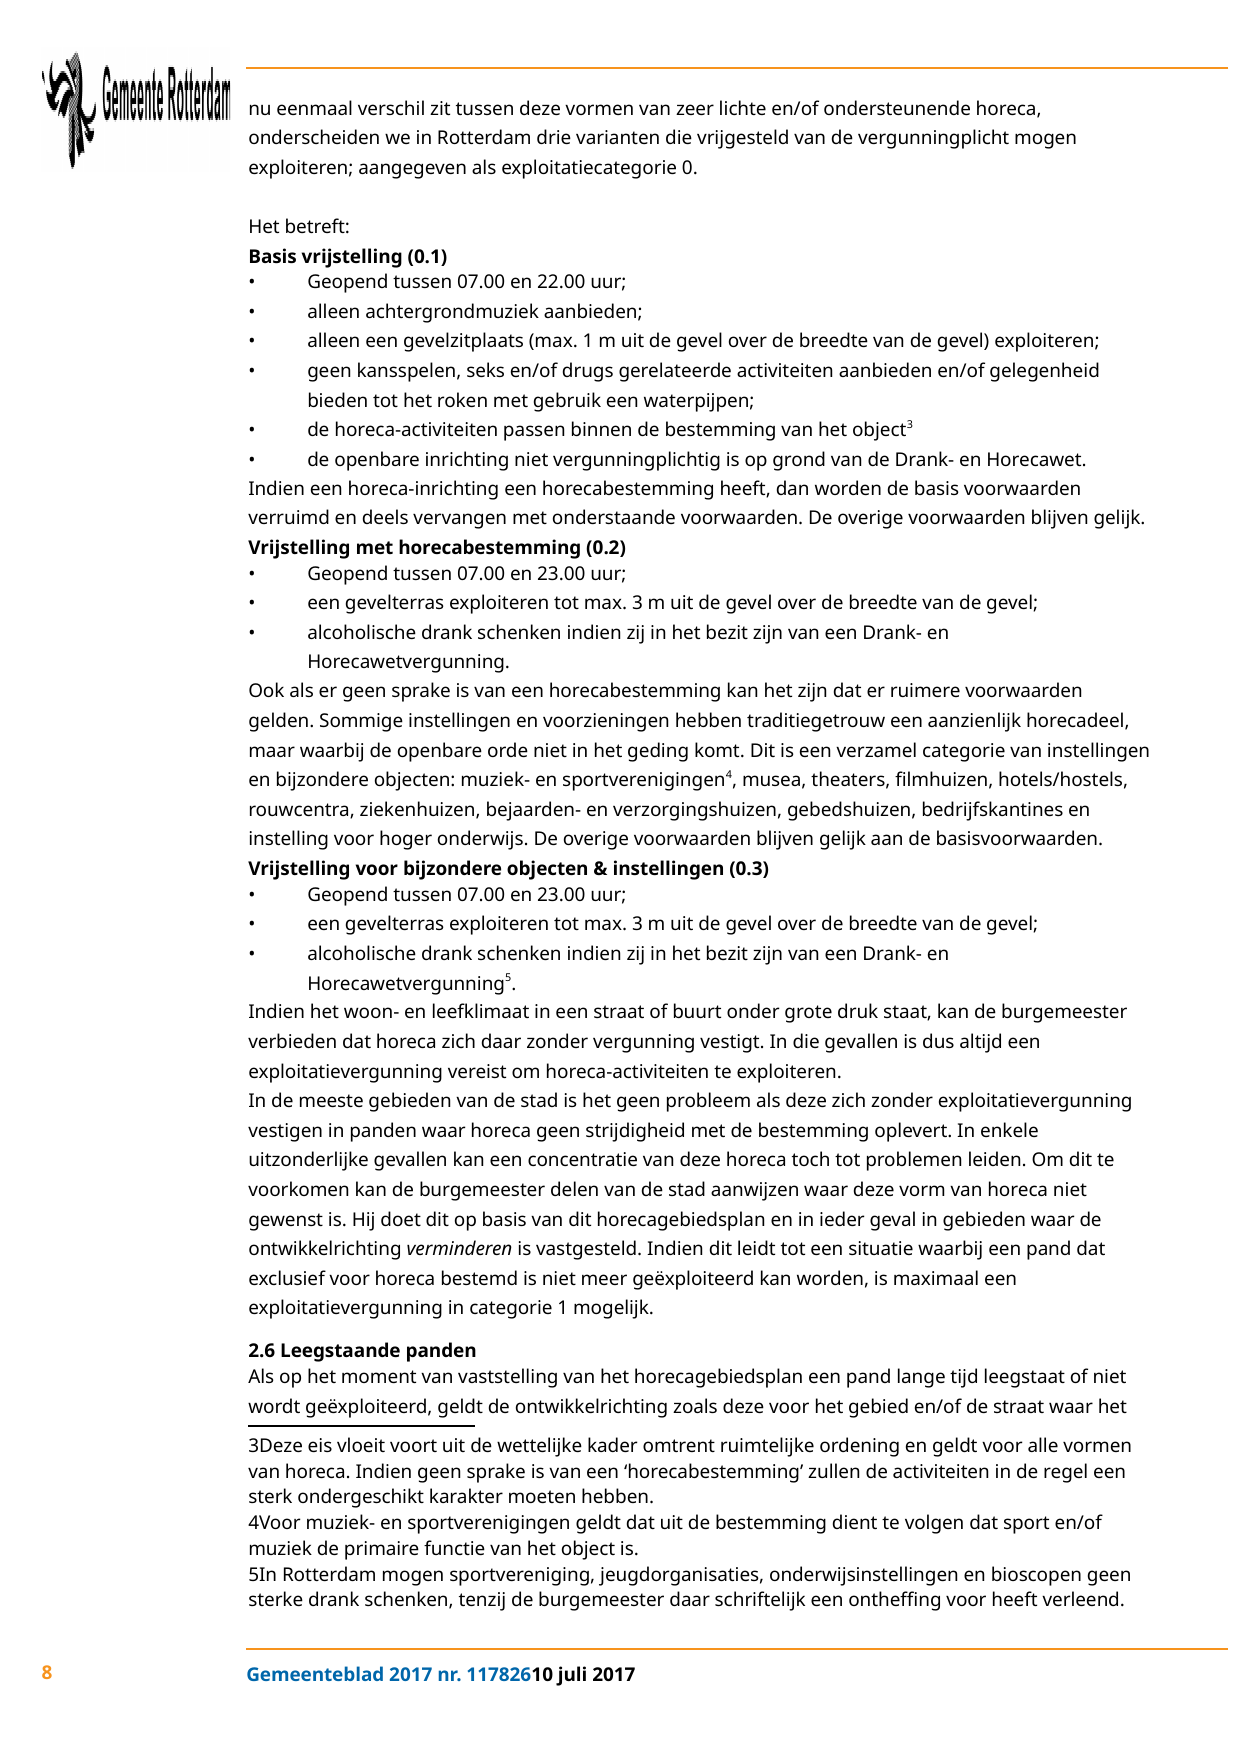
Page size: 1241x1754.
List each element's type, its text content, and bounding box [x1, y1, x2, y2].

table_header Basis vrijstelling (0.1) [248, 243, 1152, 268]
text Als op het moment van vaststelling van het horecagebiedsplan een pand lange tijd leegstaat of niet wordt geëxploiteerd, geldt de ontwikkelrichting zoals deze voor het gebied en/of de straat waar het [248, 1363, 1152, 1419]
table_header Vrijstelling met horecabestemming (0.2) [248, 534, 1152, 560]
text Ook als er geen sprake is van een horecabestemming kan het zijn dat er ruimere voorwaarden gelden. Sommige instellingen en voorzieningen hebben traditiegetrouw een aanzienlijk horecadeel, maar waarbij de openbare orde niet in het geding komt. Dit is een verzamel categorie van instellingen en bijzondere objecten: muziek- en sportverenigingen, musea, theaters, filmhuizen, hotels/hostels, rouwcentra, ziekenhuizen, bejaarden- en verzorgingshuizen, gebedshuizen, bedrijfskantines en instelling voor hoger onderwijs. De overige voorwaarden blijven gelijk aan de basisvoorwaarden. [248, 678, 1152, 851]
table_cell Geopend tussen 07.00 en 22.00 uur; alleen achtergrondmuziek aanbieden; alleen een gevelzitplaats (max. 1 m uit de gevel over de breedte van de gevel) exploiteren; geen kansspelen, seks en/of drugs gerelateerde activiteiten aanbieden en/of gelegenheid bieden tot het roken met gebruik een waterpijpen; de horeca-activiteiten passen binnen de bestemming van het object de openbare inrichting niet vergunningplichtig is op grond van de Drank- en Horecawet. [248, 269, 1152, 472]
text Voor muziek- en sportverenigingen geldt dat uit de bestemming dient te volgen dat sport en/of muziek de primaire functie van het object is. [248, 1509, 1152, 1561]
table_header Vrijstelling voor bijzondere objecten & instellingen (0.3) [248, 855, 1152, 881]
text 2.6 Leegstaande panden [248, 1338, 1152, 1363]
picture [41, 47, 231, 172]
text Het betreft: [248, 213, 1152, 239]
text Indien het woon- en leefklimaat in een straat of buurt onder grote druk staat, kan de burgemeester verbieden dat horeca zich daar zonder vergunning vestigt. In die gevallen is dus altijd een exploitatievergunning vereist om horeca-activiteiten te exploiteren. [248, 999, 1152, 1084]
table_cell Geopend tussen 07.00 en 23.00 uur; een gevelterras exploiteren tot max. 3 m uit de gevel over de breedte van de gevel; alcoholische drank schenken indien zij in het bezit zijn van een Drank- en Horecawetvergunning. [248, 881, 1152, 996]
text Indien een horeca-inrichting een horecabestemming heeft, dan worden de basis voorwaarden verruimd en deels vervangen met onderstaande voorwaarden. De overige voorwaarden blijven gelijk. [248, 475, 1152, 530]
table_cell Geopend tussen 07.00 en 23.00 uur; een gevelterras exploiteren tot max. 3 m uit de gevel over de breedte van de gevel; alcoholische drank schenken indien zij in het bezit zijn van een Drank- en Horecawetvergunning. [248, 560, 1152, 674]
text nu eenmaal verschil zit tussen deze vormen van zeer lichte en/of ondersteunende horeca, onderscheiden we in Rotterdam drie varianten die vrijgesteld van de vergunningplicht mogen exploiteren; aangegeven als exploitatiecategorie 0. [248, 95, 1152, 180]
text In de meeste gebieden van de stad is het geen probleem als deze zich zonder exploitatievergunning vestigen in panden waar horeca geen strijdigheid met de bestemming oplevert. In enkele uitzonderlijke gevallen kan een concentratie van deze horeca toch tot problemen leiden. Om dit te voorkomen kan de burgemeester delen van de stad aanwijzen waar deze vorm van horeca niet gewenst is. Hij doet dit op basis van dit horecagebiedsplan en in ieder geval in gebieden waar de ontwikkelrichting verminderen is vastgesteld. Indien dit leidt tot een situatie waarbij een pand dat exclusief voor horeca bestemd is niet meer geëxploiteerd kan worden, is maximaal een exploitatievergunning in categorie 1 mogelijk. [248, 1087, 1152, 1320]
